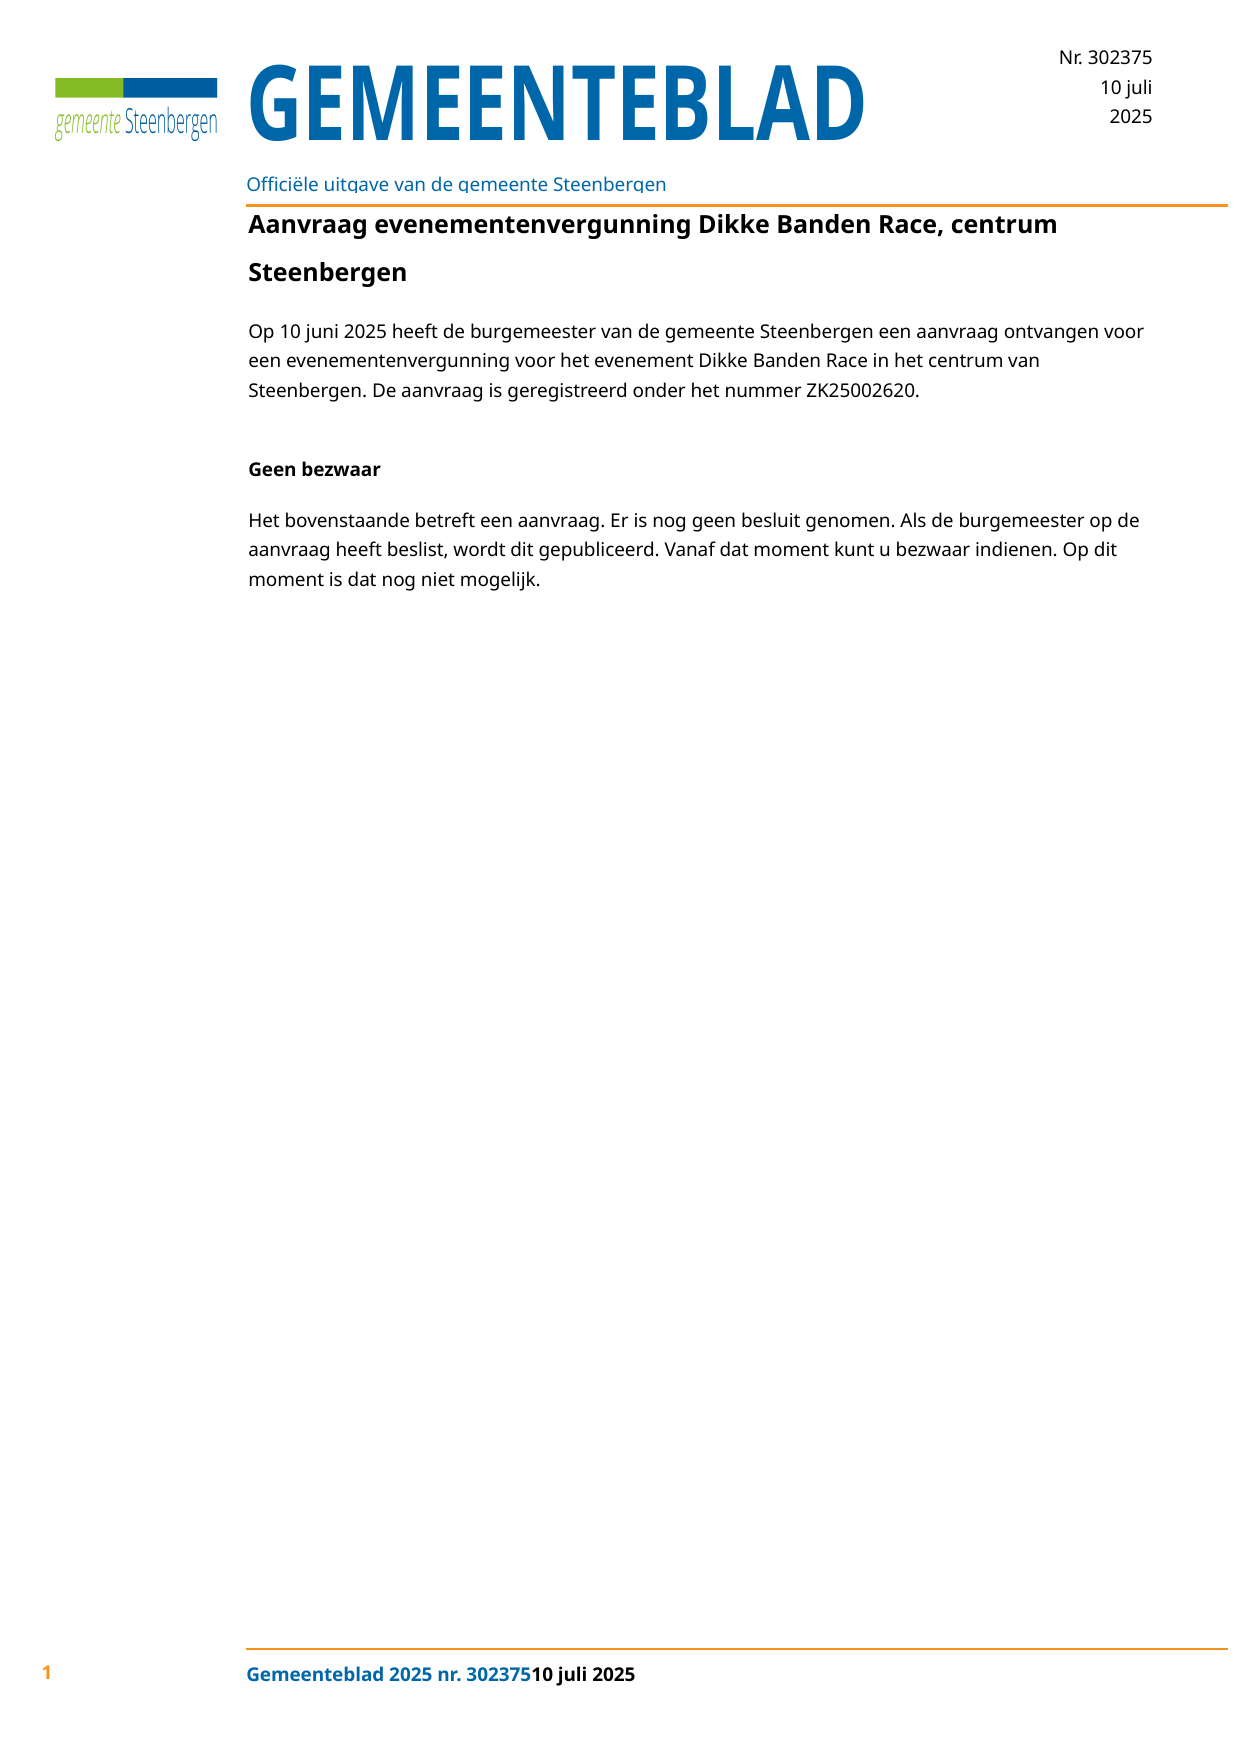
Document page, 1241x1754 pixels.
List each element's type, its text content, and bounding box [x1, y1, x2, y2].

table_header [248, 428, 1152, 453]
text Op 10 juni 2025 heeft de burgemeester van de gemeente Steenbergen een aanvraag ontvangen voor een evenementenvergunning voor het evenement Dikke Banden Race in het centrum van Steenbergen. De aanvraag is geregistreerd onder het nummer ZK25002620. [248, 318, 1152, 403]
picture [41, 47, 231, 172]
text Aanvraag evenementenvergunning Dikke Banden Race, centrum Steenbergen [248, 207, 1152, 288]
text Geen bezwaar [248, 457, 1152, 482]
text Het bovenstaande betreft een aanvraag. Er is nog geen besluit genomen. Als de burgemeester op de aanvraag heeft beslist, wordt dit gepubliceerd. Vanaf dat moment kunt u bezwaar indienen. Op dit moment is dat nog niet mogelijk. [248, 507, 1152, 592]
